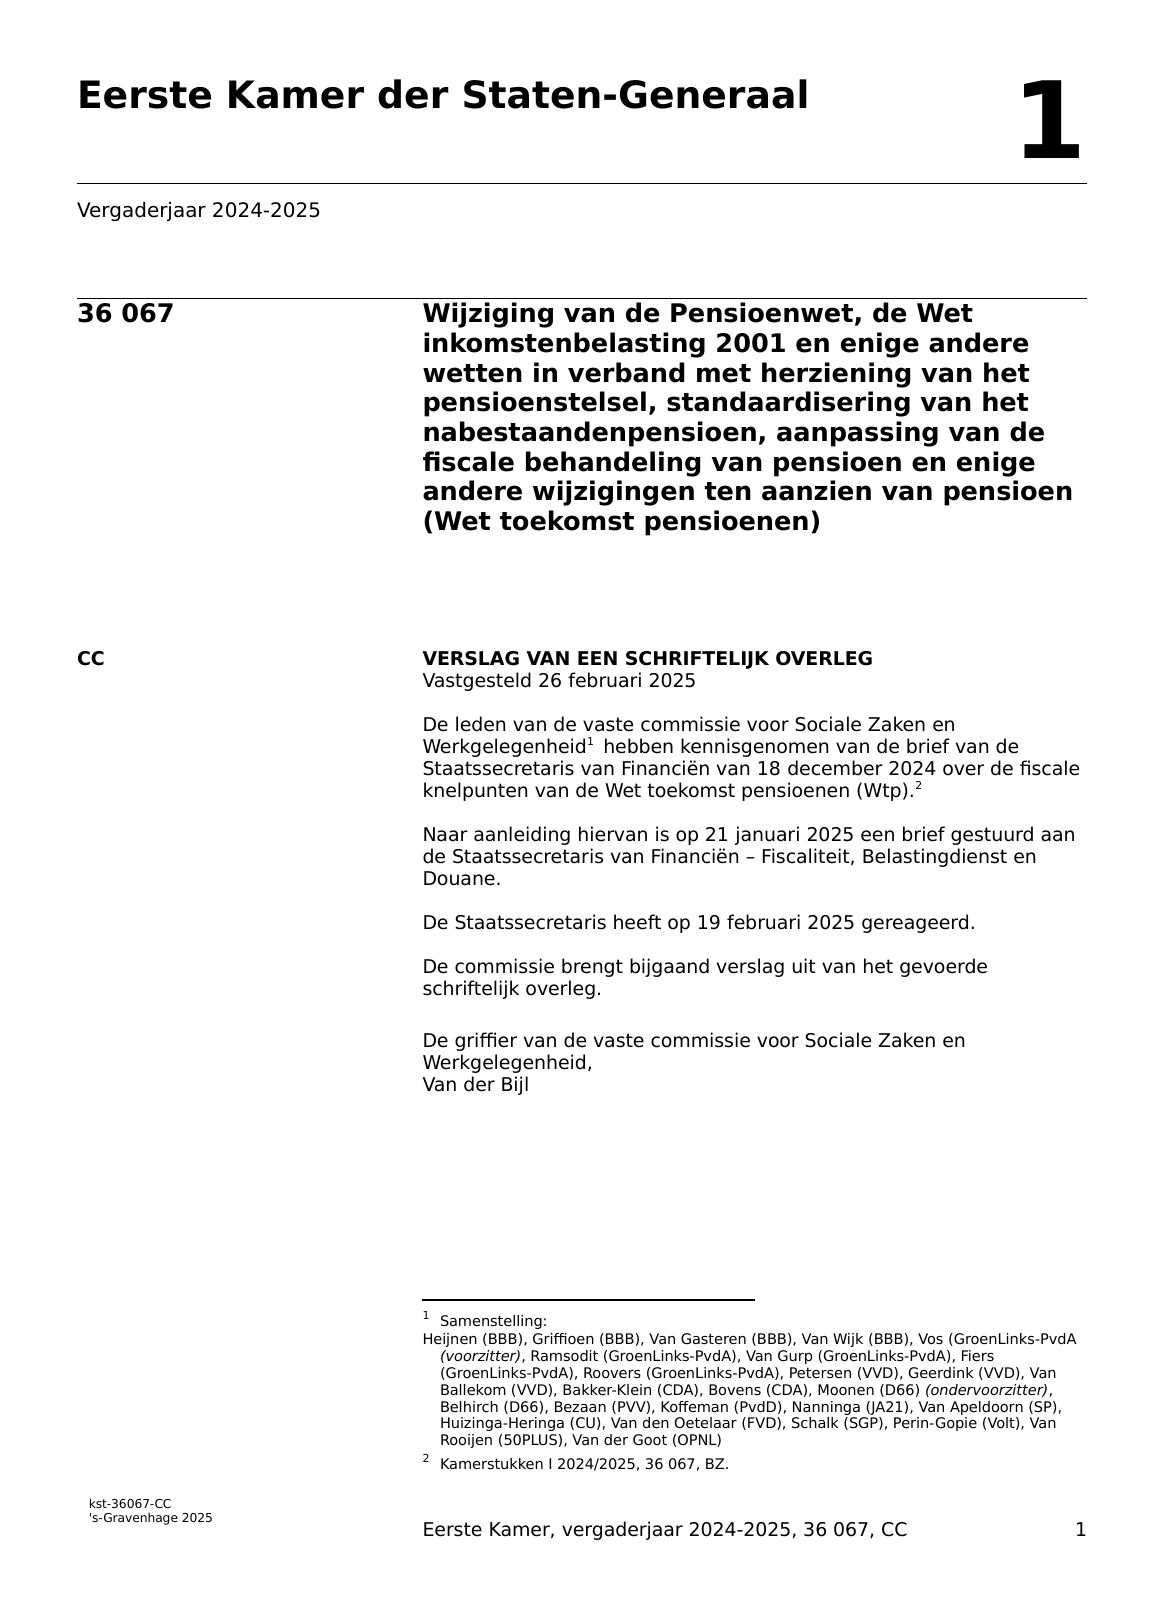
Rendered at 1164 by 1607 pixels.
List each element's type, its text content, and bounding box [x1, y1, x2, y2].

text Samenstelling: [422, 1309, 1087, 1331]
table_header Eerste Kamer der Staten-Generaal [77, 59, 886, 183]
text De Staatssecretaris heeft op 19 februari 2025 gereageerd. [422, 912, 1087, 934]
text 's-Gravenhage 2025 [88, 1511, 323, 1525]
text De leden van de vaste commissie voor Sociale Zaken en Werkgelegenheid hebben kennisgenomen van de brief van de Staatssecretaris van Financiën van 18 december 2024 over de fiscale knelpunten van de Wet toekomst pensioenen (Wtp). [422, 714, 1087, 802]
table_cell Vergaderjaar 2024-2025 [77, 184, 1087, 298]
text Heijnen (BBB), Griffioen (BBB), Van Gasteren (BBB), Van Wijk (BBB), Vos (GroenLinks-PvdA (voorzitter), Ramsodit (GroenLinks-PvdA), Van Gurp (GroenLinks-PvdA), Fiers (GroenLinks-PvdA), Roovers (GroenLinks-PvdA), Petersen (VVD), Geerdink (VVD), Van Ballekom (VVD), Bakker-Klein (CDA), Bovens (CDA), Moonen (D66) (ondervoorzitter), Belhirch (D66), Bezaan (PVV), Koffeman (PvdD), Nanninga (JA21), Van Apeldoorn (SP), Huizinga-Heringa (CU), Van den Oetelaar (FVD), Schalk (SGP), Perin-Gopie (Volt), Van Rooijen (50PLUS), Van der Goot (OPNL) [422, 1331, 1087, 1449]
subtitle 36 067 Wijziging van de Pensioenwet, de Wet inkomstenbelasting 2001 en enige andere wetten in verband met herziening van het pensioenstelsel, standaardisering van het nabestaandenpensioen, aanpassing van de fiscale behandeling van pensioen en enige andere wijzigingen ten aanzien van pensioen (Wet toekomst pensioenen) [77, 299, 1087, 536]
table_header 1 [886, 59, 1087, 183]
text Naar aanleiding hiervan is op 21 januari 2025 een brief gestuurd aan de Staatssecretaris van Financiën – Fiscaliteit, Belastingdienst en Douane. [422, 824, 1087, 890]
text De griffier van de vaste commissie voor Sociale Zaken en Werkgelegenheid, Van der Bijl [422, 1030, 1087, 1096]
subtitle CC VERSLAG VAN EEN SCHRIFTELIJK OVERLEG [77, 647, 1087, 669]
text kst-36067-CC [88, 1497, 323, 1511]
text Kamerstukken I 2024/2025, 36 067, BZ. [422, 1452, 1087, 1474]
text De commissie brengt bijgaand verslag uit van het gevoerde schriftelijk overleg. [422, 956, 1087, 1000]
text Vastgesteld 26 februari 2025 [422, 669, 1087, 691]
